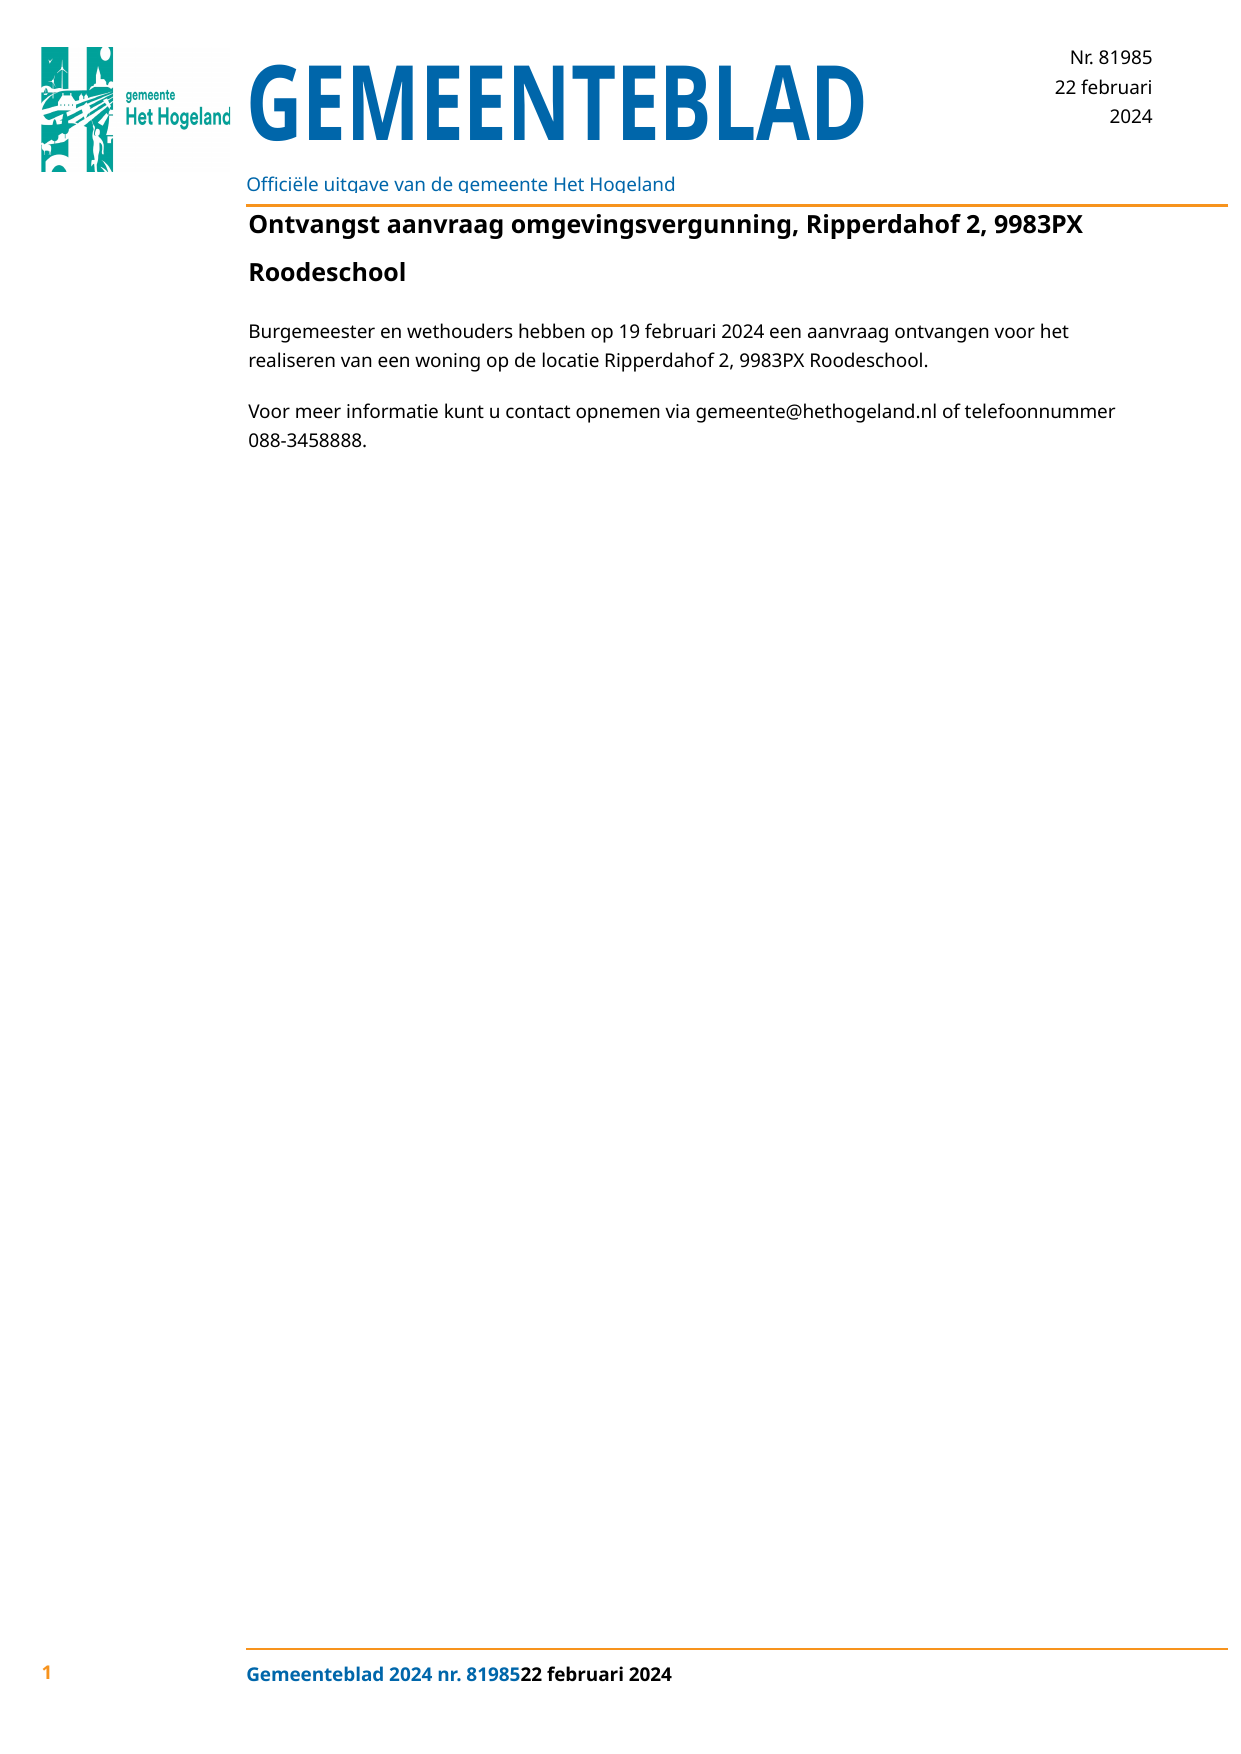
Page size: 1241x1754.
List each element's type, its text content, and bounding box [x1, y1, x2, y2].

text Burgemeester en wethouders hebben op 19 februari 2024 een aanvraag ontvangen voor het realiseren van een woning op de locatie Ripperdahof 2, 9983PX Roodeschool. [248, 318, 1152, 373]
text Voor meer informatie kunt u contact opnemen via gemeente@hethogeland.nl of telefoonnummer 088-3458888. [248, 398, 1152, 453]
text Ontvangst aanvraag omgevingsvergunning, Ripperdahof 2, 9983PX Roodeschool [248, 207, 1152, 288]
picture [41, 47, 231, 172]
